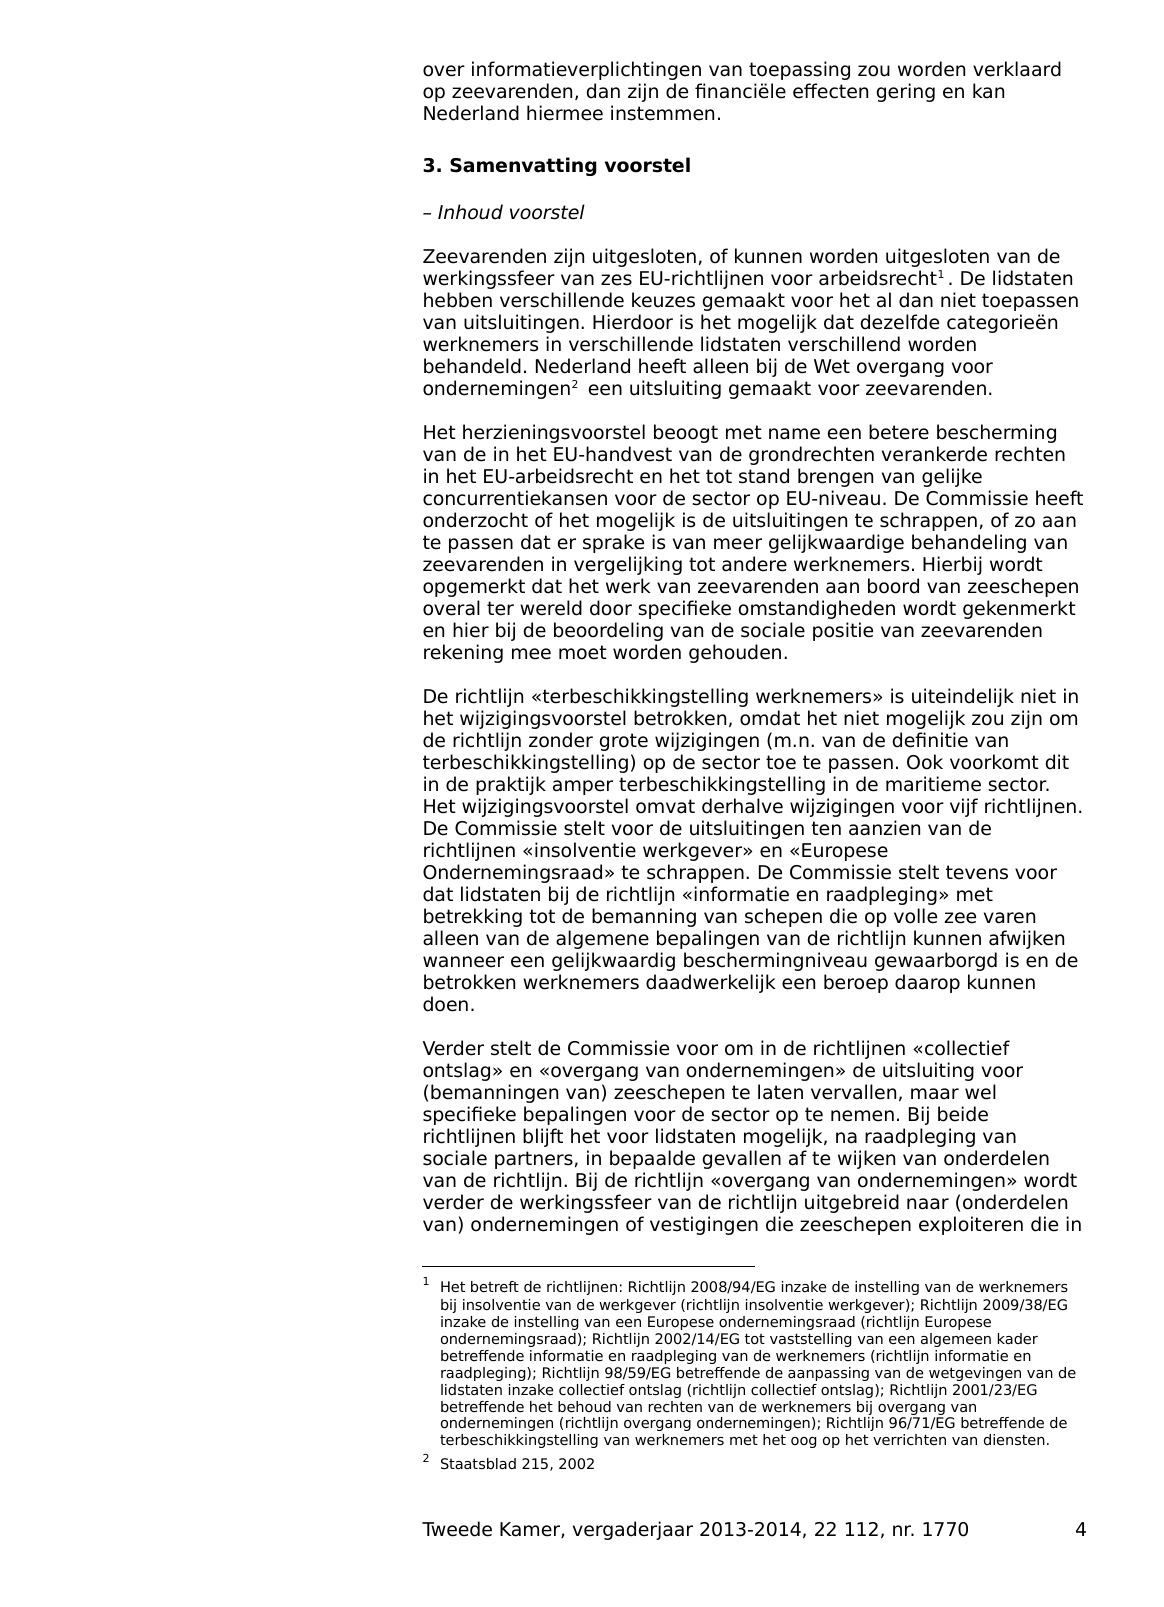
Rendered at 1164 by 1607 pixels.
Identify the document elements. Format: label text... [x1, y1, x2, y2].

text Zeevarenden zijn uitgesloten, of kunnen worden uitgesloten van de werkingssfeer van zes EU-richtlijnen voor arbeidsrecht. De lidstaten hebben verschillende keuzes gemaakt voor het al dan niet toepassen van uitsluitingen. Hierdoor is het mogelijk dat dezelfde categorieën werknemers in verschillende lidstaten verschillend worden behandeld. Nederland heeft alleen bij de Wet overgang voor ondernemingen een uitsluiting gemaakt voor zeevarenden. [422, 246, 1087, 400]
text Het betreft de richtlijnen: Richtlijn 2008/94/EG inzake de instelling van de werknemers bij insolventie van de werkgever (richtlijn insolventie werkgever); Richtlijn 2009/38/EG inzake de instelling van een Europese ondernemingsraad (richtlijn Europese ondernemingsraad); Richtlijn 2002/14/EG tot vaststelling van een algemeen kader betreffende informatie en raadpleging van de werknemers (richtlijn informatie en raadpleging); Richtlijn 98/59/EG betreffende de aanpassing van de wetgevingen van de lidstaten inzake collectief ontslag (richtlijn collectief ontslag); Richtlijn 2001/23/EG betreffende het behoud van rechten van de werknemers bij overgang van ondernemingen (richtlijn overgang ondernemingen); Richtlijn 96/71/EG betreffende de terbeschikkingstelling van werknemers met het oog op het verrichten van diensten. [422, 1275, 1087, 1449]
text Staatsblad 215, 2002 [422, 1452, 1087, 1474]
text Het wijzigingsvoorstel omvat derhalve wijzigingen voor vijf richtlijnen. De Commissie stelt voor de uitsluitingen ten aanzien van de richtlijnen «insolventie werkgever» en «Europese Ondernemingsraad» te schrappen. De Commissie stelt tevens voor dat lidstaten bij de richtlijn «informatie en raadpleging» met betrekking tot de bemanning van schepen die op volle zee varen alleen van de algemene bepalingen van de richtlijn kunnen afwijken wanneer een gelijkwaardig beschermingniveau gewaarborgd is en de betrokken werknemers daadwerkelijk een beroep daarop kunnen doen. [422, 796, 1087, 1016]
subtitle – Inhoud voorstel [422, 202, 1087, 224]
text over informatieverplichtingen van toepassing zou worden verklaard op zeevarenden, dan zijn de financiële effecten gering en kan Nederland hiermee instemmen. [422, 59, 1087, 125]
text Het herzieningsvoorstel beoogt met name een betere bescherming van de in het EU-handvest van de grondrechten verankerde rechten in het EU-arbeidsrecht en het tot stand brengen van gelijke concurrentiekansen voor de sector op EU-niveau. De Commissie heeft onderzocht of het mogelijk is de uitsluitingen te schrappen, of zo aan te passen dat er sprake is van meer gelijkwaardige behandeling van zeevarenden in vergelijking tot andere werknemers. Hierbij wordt opgemerkt dat het werk van zeevarenden aan boord van zeeschepen overal ter wereld door specifieke omstandigheden wordt gekenmerkt en hier bij de beoordeling van de sociale positie van zeevarenden rekening mee moet worden gehouden. [422, 422, 1087, 664]
text Verder stelt de Commissie voor om in de richtlijnen «collectief ontslag» en «overgang van ondernemingen» de uitsluiting voor (bemanningen van) zeeschepen te laten vervallen, maar wel specifieke bepalingen voor de sector op te nemen. Bij beide richtlijnen blijft het voor lidstaten mogelijk, na raadpleging van sociale partners, in bepaalde gevallen af te wijken van onderdelen van de richtlijn. Bij de richtlijn «overgang van ondernemingen» wordt verder de werkingssfeer van de richtlijn uitgebreid naar (onderdelen van) ondernemingen of vestigingen die zeeschepen exploiteren die in [422, 1038, 1087, 1236]
text De richtlijn «terbeschikkingstelling werknemers» is uiteindelijk niet in het wijzigingsvoorstel betrokken, omdat het niet mogelijk zou zijn om de richtlijn zonder grote wijzigingen (m.n. van de definitie van terbeschikkingstelling) op de sector toe te passen. Ook voorkomt dit in de praktijk amper terbeschikkingstelling in de maritieme sector. [422, 686, 1087, 796]
subtitle 3. Samenvatting voorstel [422, 155, 1087, 177]
